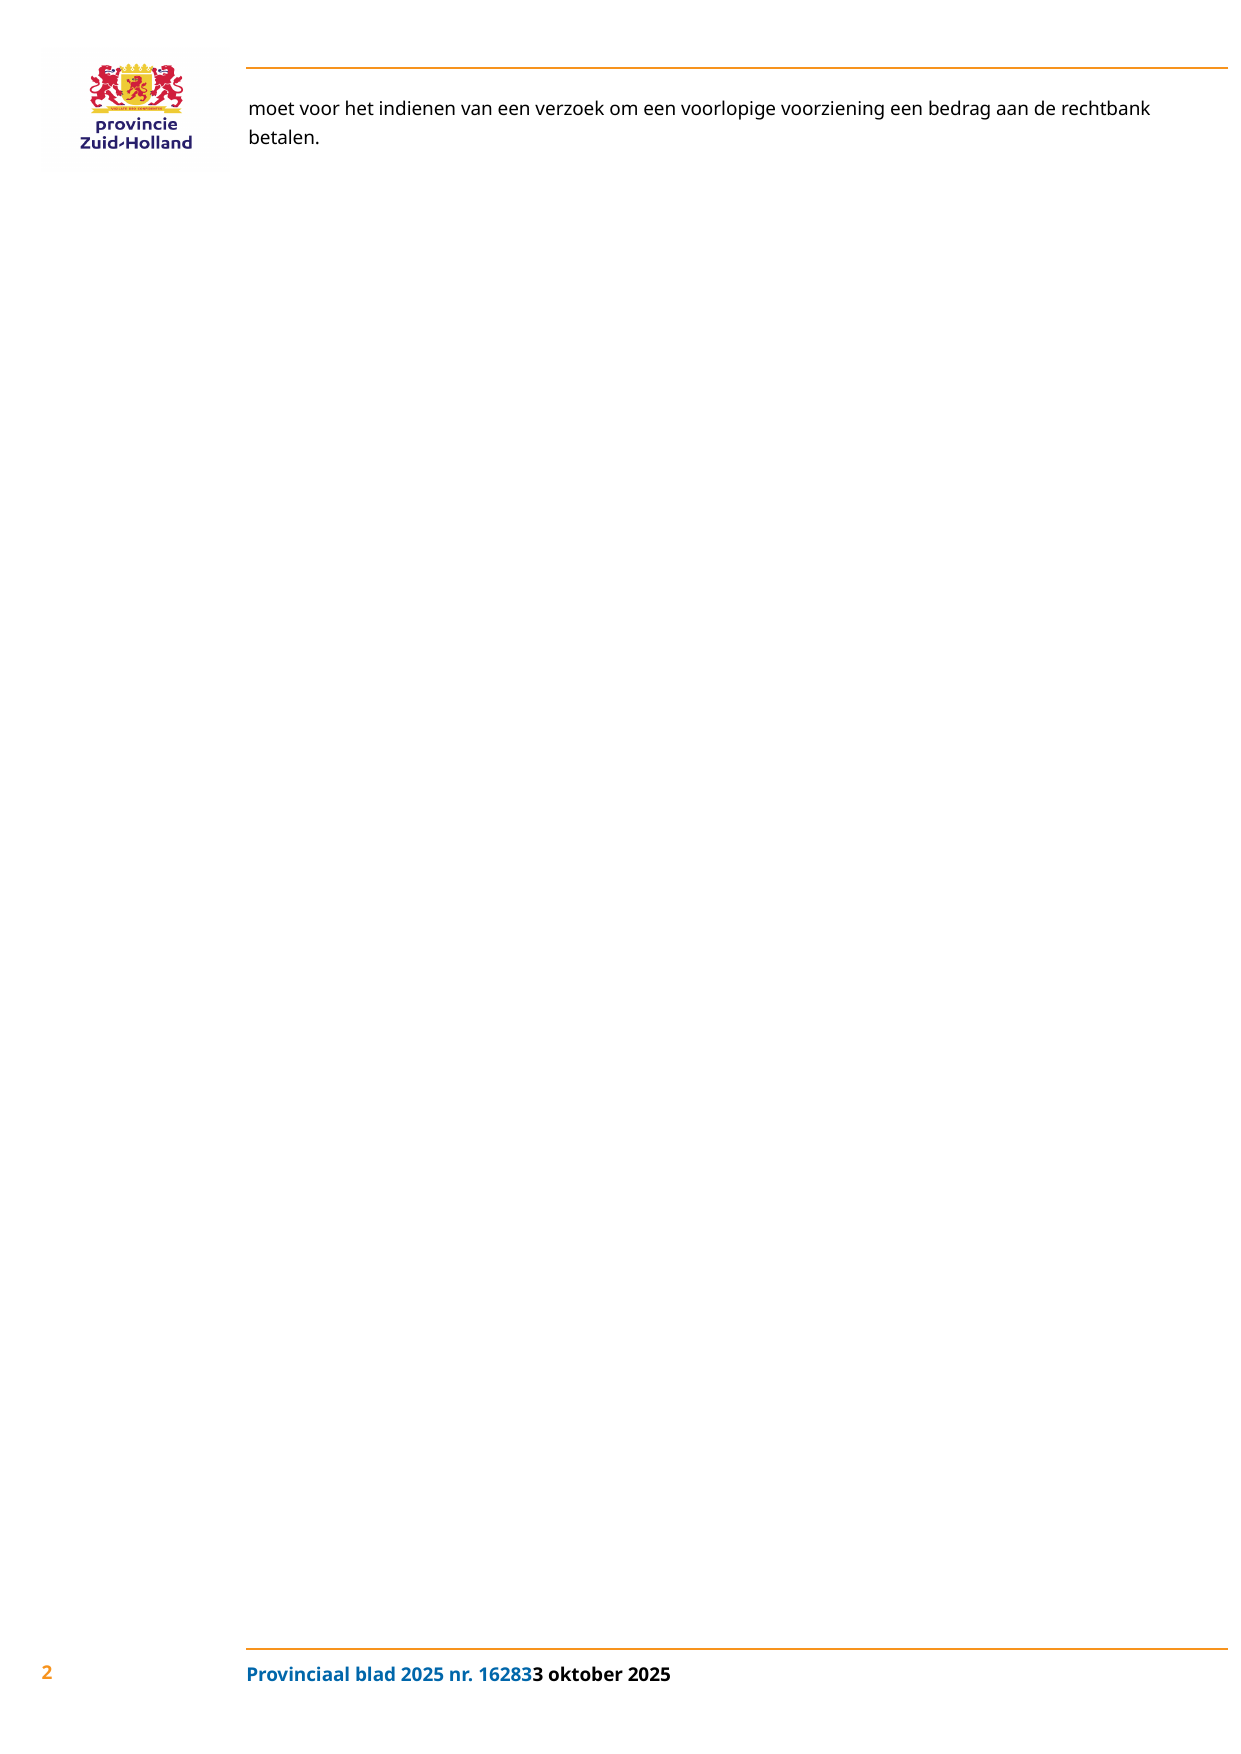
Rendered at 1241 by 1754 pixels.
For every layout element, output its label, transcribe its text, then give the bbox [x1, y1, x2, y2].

picture [41, 47, 231, 172]
text moet voor het indienen van een verzoek om een voorlopige voorziening een bedrag aan de rechtbank betalen. [248, 95, 1152, 150]
